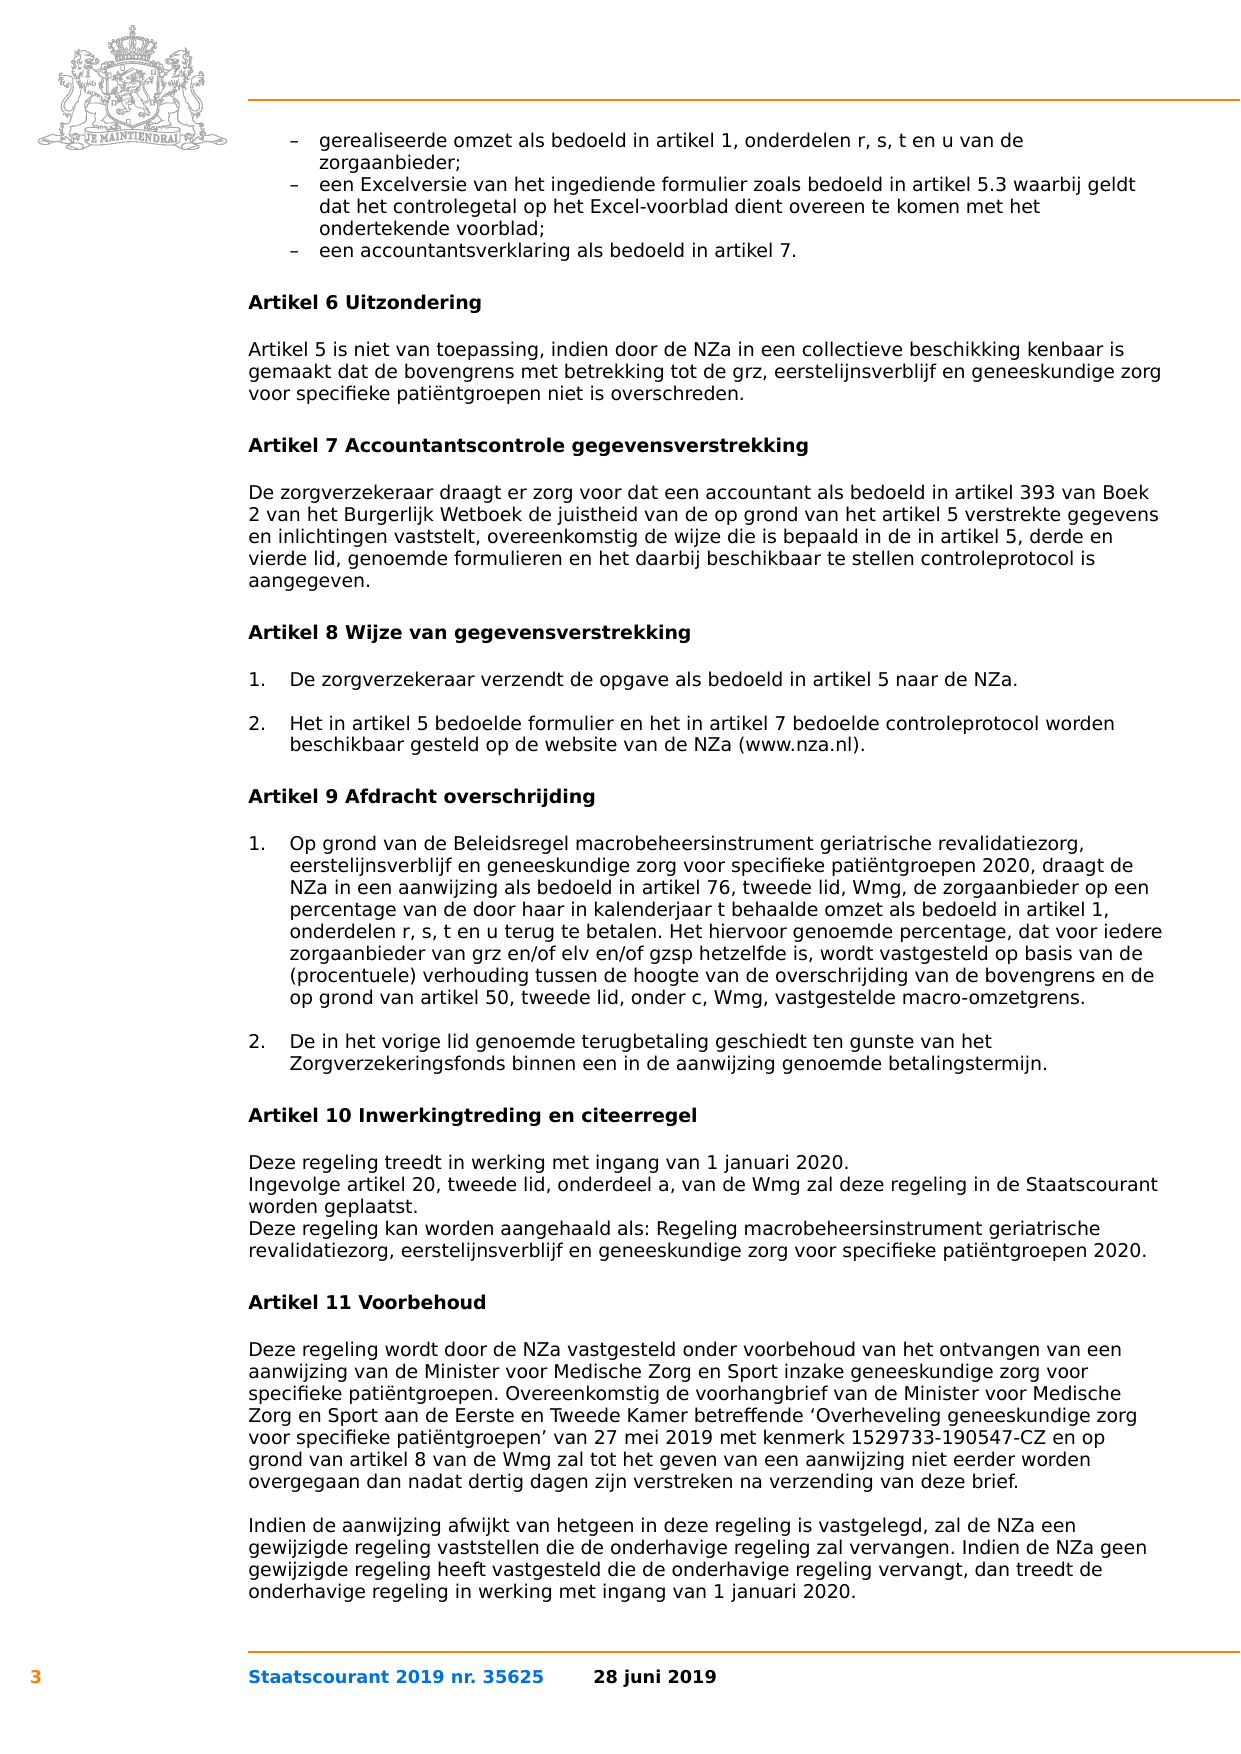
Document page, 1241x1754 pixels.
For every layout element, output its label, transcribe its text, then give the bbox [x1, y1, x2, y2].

subtitle Artikel 6 Uitzondering [248, 292, 1163, 314]
text Deze regeling treedt in werking met ingang van 1 januari 2020. [248, 1152, 1163, 1174]
text 2. De in het vorige lid genoemde terugbetaling geschiedt ten gunste van het Zorgverzekeringsfonds binnen een in de aanwijzing genoemde betalingstermijn. [248, 1031, 1163, 1075]
text 1. Op grond van de Beleidsregel macrobeheersinstrument geriatrische revalidatiezorg, eerstelijnsverblijf en geneeskundige zorg voor specifieke patiëntgroepen 2020, draagt de NZa in een aanwijzing als bedoeld in artikel 76, tweede lid, Wmg, de zorgaanbieder op een percentage van de door haar in kalenderjaar t behaalde omzet als bedoeld in artikel 1, onderdelen r, s, t en u terug te betalen. Het hiervoor genoemde percentage, dat voor iedere zorgaanbieder van grz en/of elv en/of gzsp hetzelfde is, wordt vastgesteld op basis van de (procentuele) verhouding tussen de hoogte van de overschrijding van de bovengrens en de op grond van artikel 50, tweede lid, onder c, Wmg, vastgestelde macro-omzetgrens. [248, 833, 1163, 1009]
text Ingevolge artikel 20, tweede lid, onderdeel a, van de Wmg zal deze regeling in de Staatscourant worden geplaatst. [248, 1174, 1163, 1218]
text – gerealiseerde omzet als bedoeld in artikel 1, onderdelen r, s, t en u van de zorgaanbieder; [289, 130, 1163, 174]
text 1. De zorgverzekeraar verzendt de opgave als bedoeld in artikel 5 naar de NZa. [248, 668, 1163, 691]
text – een Excelversie van het ingediende formulier zoals bedoeld in artikel 5.3 waarbij geldt dat het controlegetal op het Excel-voorblad dient overeen te komen met het ondertekende voorblad; [289, 174, 1163, 240]
text Deze regeling kan worden aangehaald als: Regeling macrobeheersinstrument geriatrische revalidatiezorg, eerstelijnsverblijf en geneeskundige zorg voor specifieke patiëntgroepen 2020. [248, 1218, 1163, 1262]
subtitle Artikel 11 Voorbehoud [248, 1292, 1163, 1314]
text 2. Het in artikel 5 bedoelde formulier en het in artikel 7 bedoelde controleprotocol worden beschikbaar gesteld op de website van de NZa (www.nza.nl). [248, 712, 1163, 756]
text Artikel 5 is niet van toepassing, indien door de NZa in een collectieve beschikking kenbaar is gemaakt dat de bovengrens met betrekking tot de grz, eerstelijnsverblijf en geneeskundige zorg voor specifieke patiëntgroepen niet is overschreden. [248, 339, 1163, 405]
text Deze regeling wordt door de NZa vastgesteld onder voorbehoud van het ontvangen van een aanwijzing van de Minister voor Medische Zorg en Sport inzake geneeskundige zorg voor specifieke patiëntgroepen. Overeenkomstig de voorhangbrief van de Minister voor Medische Zorg en Sport aan de Eerste en Tweede Kamer betreffende ‘Overheveling geneeskundige zorg voor specifieke patiëntgroepen’ van 27 mei 2019 met kenmerk 1529733-190547-CZ en op grond van artikel 8 van de Wmg zal tot het geven van een aanwijzing niet eerder worden overgegaan dan nadat dertig dagen zijn verstreken na verzending van deze brief. [248, 1339, 1163, 1493]
text Indien de aanwijzing afwijkt van hetgeen in deze regeling is vastgelegd, zal de NZa een gewijzigde regeling vaststellen die de onderhavige regeling zal vervangen. Indien de NZa geen gewijzigde regeling heeft vastgesteld die de onderhavige regeling vervangt, dan treedt de onderhavige regeling in werking met ingang van 1 januari 2020. [248, 1514, 1163, 1602]
subtitle Artikel 10 Inwerkingtreding en citeerregel [248, 1105, 1163, 1127]
subtitle Artikel 9 Afdracht overschrijding [248, 786, 1163, 808]
text – een accountantsverklaring als bedoeld in artikel 7. [289, 240, 1163, 262]
subtitle Artikel 8 Wijze van gegevensverstrekking [248, 622, 1163, 643]
text De zorgverzekeraar draagt er zorg voor dat een accountant als bedoeld in artikel 393 van Boek 2 van het Burgerlijk Wetboek de juistheid van de op grond van het artikel 5 verstrekte gegevens en inlichtingen vaststelt, overeenkomstig de wijze die is bepaald in de in artikel 5, derde en vierde lid, genoemde formulieren en het daarbij beschikbaar te stellen controleprotocol is aangegeven. [248, 482, 1163, 592]
picture [38, 25, 227, 150]
subtitle Artikel 7 Accountantscontrole gegevensverstrekking [248, 435, 1163, 457]
